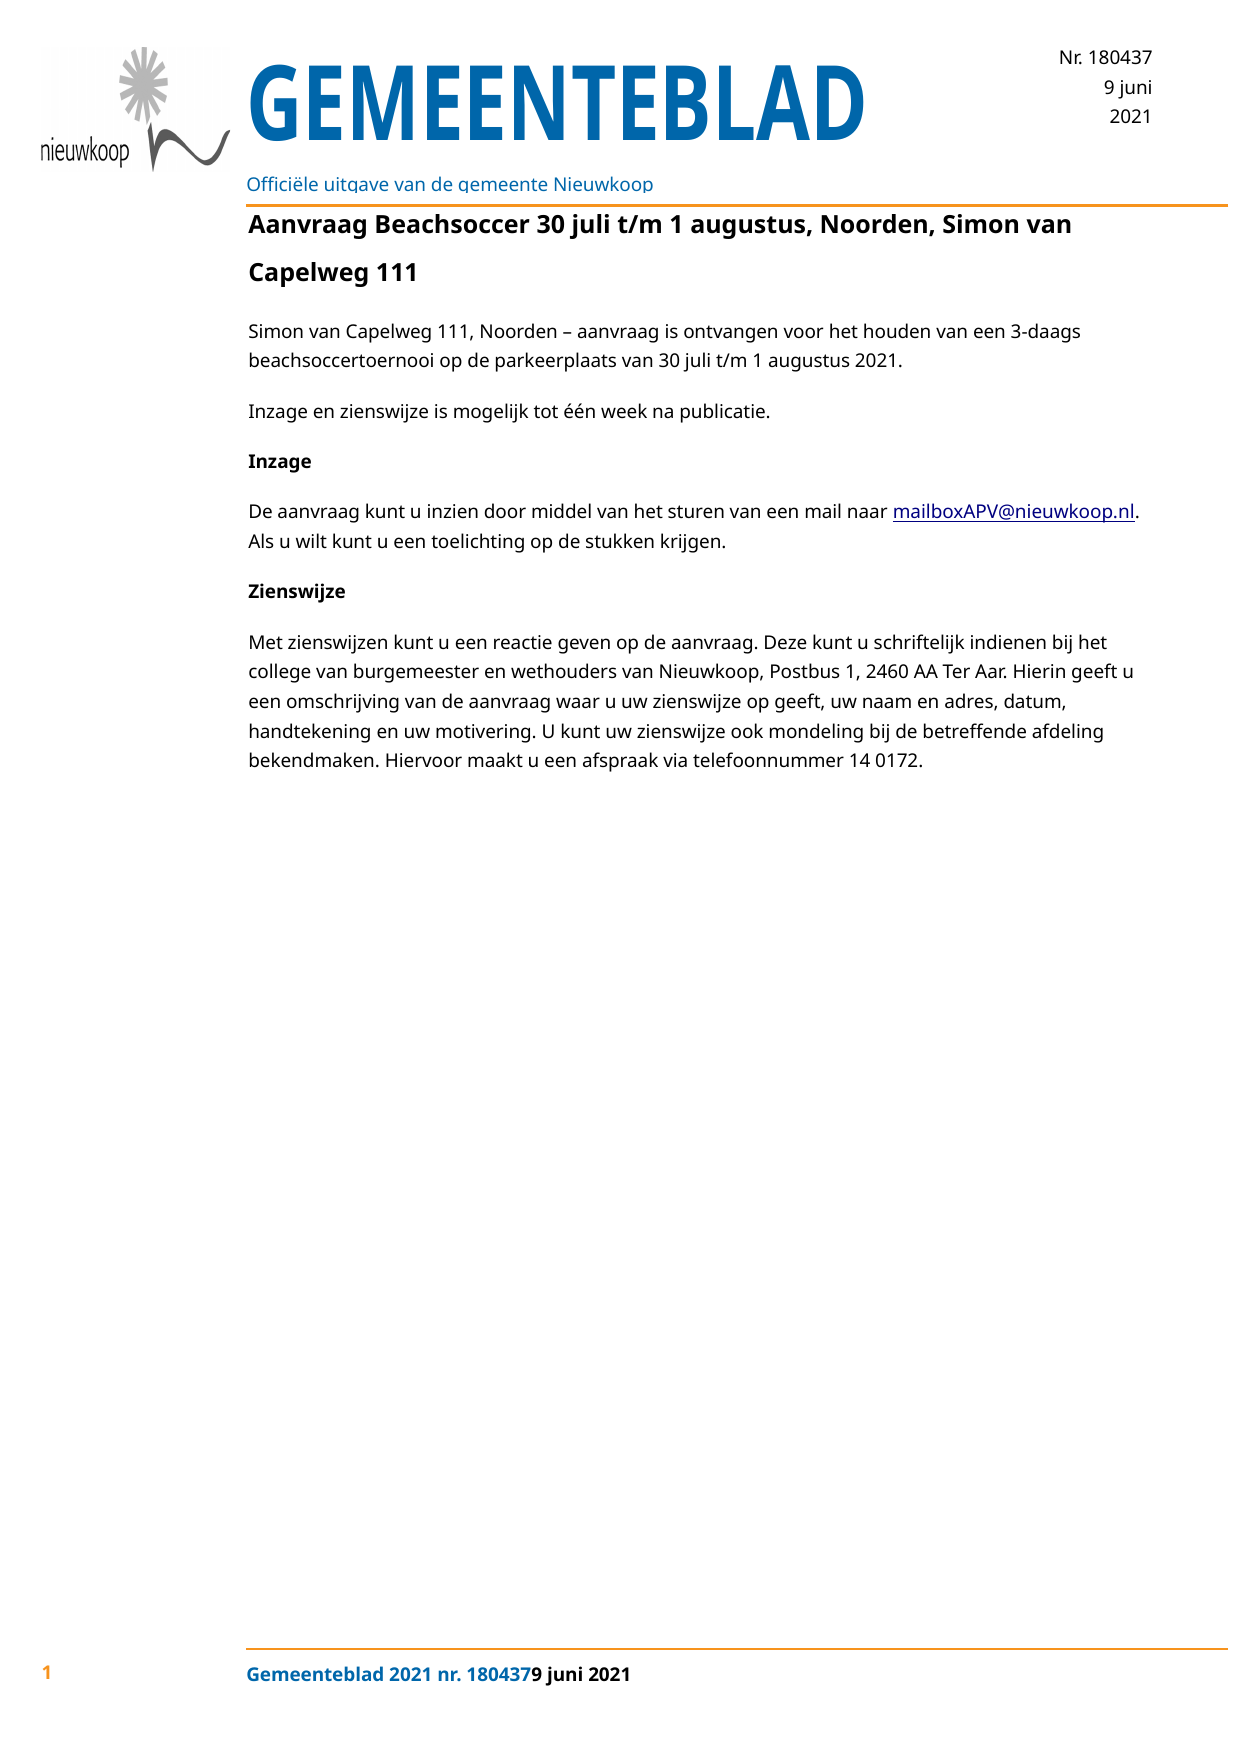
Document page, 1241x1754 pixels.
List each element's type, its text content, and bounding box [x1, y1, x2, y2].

text Simon van Capelweg 111, Noorden – aanvraag is ontvangen voor het houden van een 3-daags beachsoccertoernooi op de parkeerplaats van 30 juli t/m 1 augustus 2021. [248, 318, 1152, 373]
text De aanvraag kunt u inzien door middel van het sturen van een mail naar mailboxAPV@nieuwkoop.nl. Als u wilt kunt u een toelichting op de stukken krijgen. [248, 499, 1152, 554]
text Zienswijze [248, 579, 1152, 604]
text Inzage [248, 448, 1152, 474]
text Aanvraag Beachsoccer 30 juli t/m 1 augustus, Noorden, Simon van Capelweg 111 [248, 207, 1152, 288]
text Met zienswijzen kunt u een reactie geven op de aanvraag. Deze kunt u schriftelijk indienen bij het college van burgemeester en wethouders van Nieuwkoop, Postbus 1, 2460 AA Ter Aar. Hierin geeft u een omschrijving van de aanvraag waar u uw zienswijze op geeft, uw naam en adres, datum, handtekening en uw motivering. U kunt uw zienswijze ook mondeling bij de betreffende afdeling bekendmaken. Hiervoor maakt u een afspraak via telefoonnummer 14 0172. [248, 629, 1152, 773]
text Inzage en zienswijze is mogelijk tot één week na publicatie. [248, 398, 1152, 424]
picture [41, 47, 231, 172]
